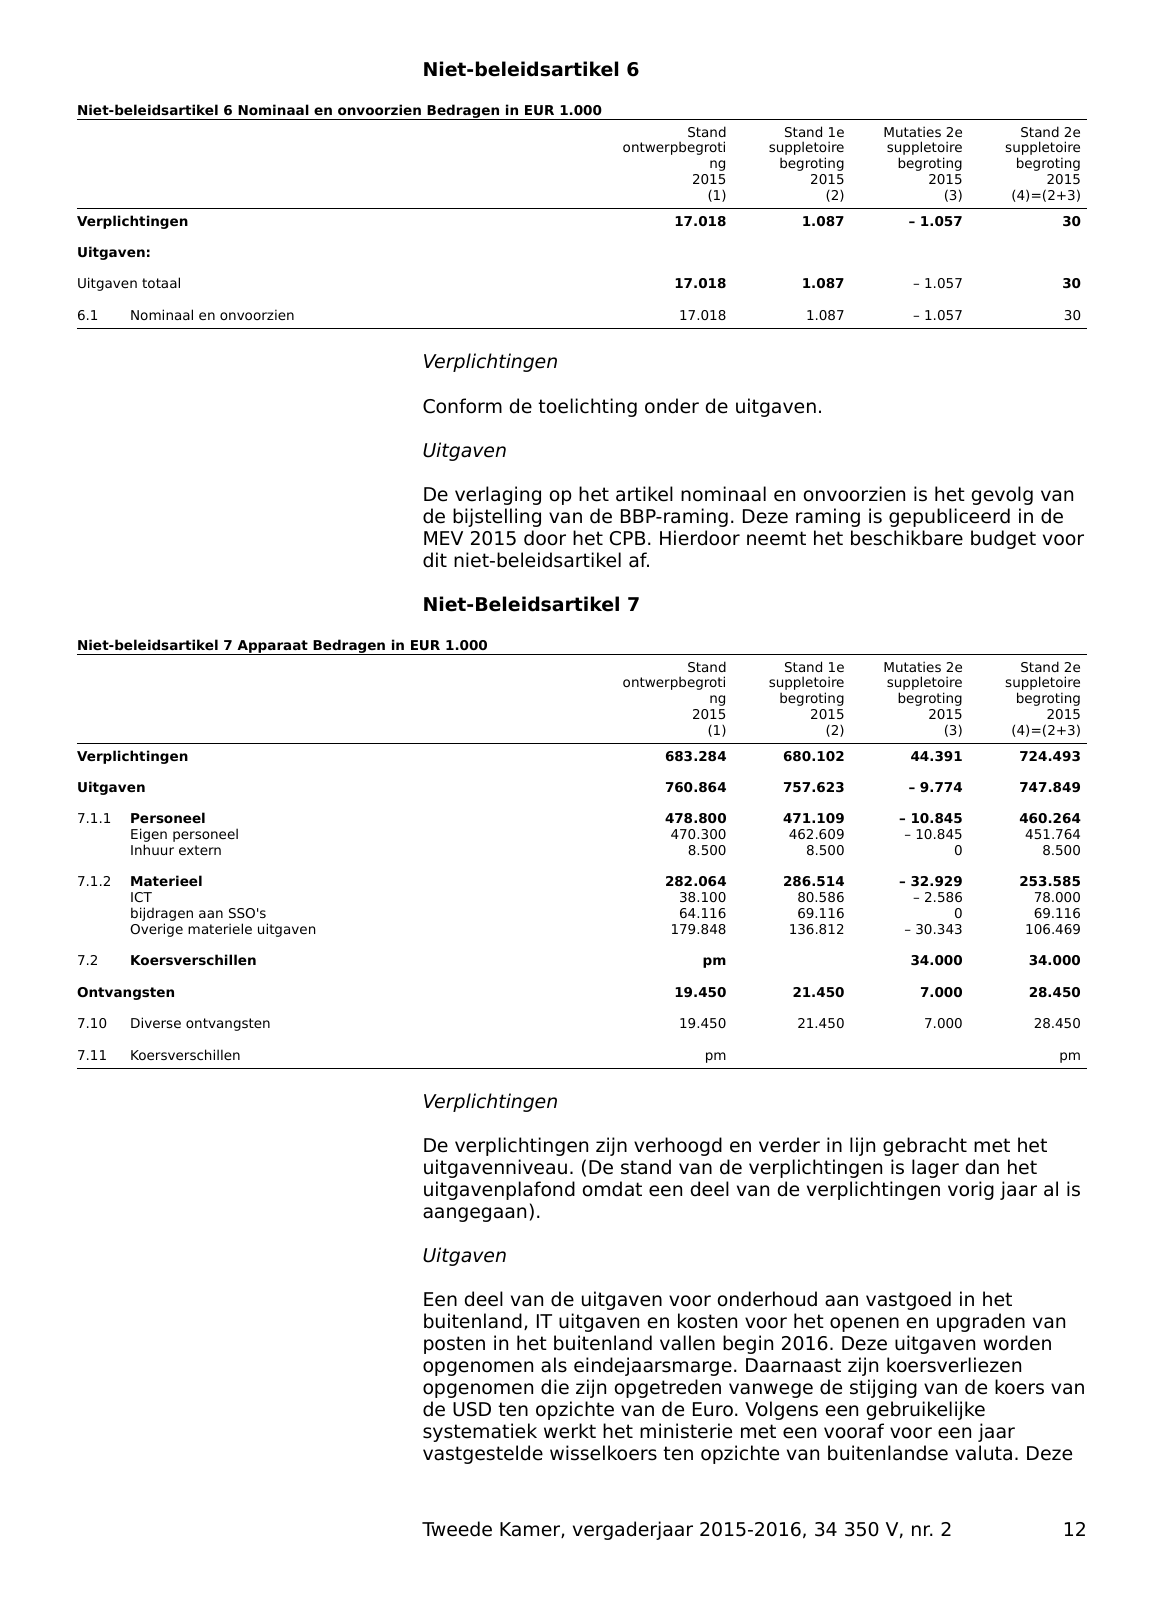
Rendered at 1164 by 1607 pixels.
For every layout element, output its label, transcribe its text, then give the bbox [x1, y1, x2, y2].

table_cell [850, 261, 968, 276]
table_cell 34.000 [850, 953, 968, 969]
table_cell 8.500 [732, 843, 850, 858]
table_cell 0 [850, 906, 968, 921]
subtitle Uitgaven [422, 1245, 1087, 1267]
table_cell [77, 292, 124, 308]
table_cell [732, 937, 850, 953]
table_cell [124, 969, 614, 984]
table_cell Verplichtingen [77, 209, 614, 229]
table_cell Overige materiele uitgaven [124, 921, 614, 937]
table_cell [850, 229, 968, 245]
table_cell 286.514 [732, 874, 850, 890]
table_cell [732, 1032, 850, 1047]
table_cell [614, 859, 732, 874]
table_cell [77, 120, 614, 208]
text Conform de toelichting onder de uitgaven. [422, 396, 1087, 418]
table_cell bijdragen aan SSO's [124, 906, 614, 921]
subtitle Uitgaven [422, 440, 1087, 462]
table_cell [732, 969, 850, 984]
table_cell [124, 859, 614, 874]
table_cell 21.450 [732, 1016, 850, 1032]
text Een deel van de uitgaven voor onderhoud aan vastgoed in het buitenland, IT uitgaven en kosten voor het openen en upgraden van posten in het buitenland vallen begin 2016. Deze uitgaven worden opgenomen als eindejaarsmarge. Daarnaast zijn koersverliezen opgenomen die zijn opgetreden vanwege de stijging van de koers van de USD ten opzichte van de Euro. Volgens een gebruikelijke systematiek werkt het ministerie met een vooraf voor een jaar vastgestelde wisselkoers ten opzichte van buitenlandse valuta. Deze [422, 1289, 1087, 1465]
table_header Niet-beleidsartikel 6 Nominaal en onvoorzien Bedragen in EUR 1.000 [77, 103, 1087, 119]
table_cell 0 [850, 843, 968, 858]
table_cell 30 [969, 308, 1087, 328]
table_cell 6.1 [77, 308, 124, 328]
table_cell 757.623 [732, 780, 850, 796]
table_cell [614, 796, 732, 811]
table_cell 30 [969, 209, 1087, 229]
table_cell [77, 906, 124, 921]
table_cell [969, 764, 1087, 780]
table_cell [77, 890, 124, 906]
table_cell [77, 261, 124, 276]
table_cell 683.284 [614, 744, 732, 764]
table_cell – 2.586 [850, 890, 968, 906]
table_cell 19.450 [614, 1016, 732, 1032]
table_cell [614, 1000, 732, 1016]
table_cell 64.116 [614, 906, 732, 921]
table_cell 44.391 [850, 744, 968, 764]
table_cell 1.087 [732, 209, 850, 229]
table_cell [850, 859, 968, 874]
table_cell [614, 261, 732, 276]
table_cell 462.609 [732, 827, 850, 843]
table_cell 7.10 [77, 1016, 124, 1032]
table_cell 760.864 [614, 780, 732, 796]
table_cell 80.586 [732, 890, 850, 906]
table_cell [124, 261, 614, 276]
table_cell 747.849 [969, 780, 1087, 796]
subtitle Niet-Beleidsartikel 7 [422, 594, 1087, 616]
table_cell pm [614, 1047, 732, 1068]
table_cell Stand 1e suppletoire begroting 2015 (2) [732, 120, 850, 208]
table_cell 69.116 [969, 906, 1087, 921]
table_cell [614, 937, 732, 953]
table_cell 78.000 [969, 890, 1087, 906]
table_cell Uitgaven [77, 780, 614, 796]
table_cell 19.450 [614, 984, 732, 1000]
table_cell 8.500 [614, 843, 732, 858]
table_cell Stand 2e suppletoire begroting 2015 (4)=(2+3) [969, 655, 1087, 743]
table_cell – 30.343 [850, 921, 968, 937]
table_cell [850, 1000, 968, 1016]
table_cell [614, 292, 732, 308]
table_cell 69.116 [732, 906, 850, 921]
table_cell [732, 953, 850, 969]
table_cell [124, 796, 614, 811]
text De verlaging op het artikel nominaal en onvoorzien is het gevolg van de bijstelling van de BBP-raming. Deze raming is gepubliceerd in de MEV 2015 door het CPB. Hierdoor neemt het beschikbare budget voor dit niet-beleidsartikel af. [422, 484, 1087, 572]
table_cell 478.800 [614, 811, 732, 827]
table_cell 21.450 [732, 984, 850, 1000]
table_cell Eigen personeel [124, 827, 614, 843]
table_cell [969, 796, 1087, 811]
subtitle Verplichtingen [422, 1091, 1087, 1113]
table_cell – 10.845 [850, 811, 968, 827]
table_cell [124, 229, 614, 245]
table_cell – 1.057 [850, 276, 968, 292]
table_cell pm [614, 953, 732, 969]
table_cell Personeel [124, 811, 614, 827]
table_cell [124, 1032, 614, 1047]
table_cell [969, 261, 1087, 276]
table_cell [77, 655, 614, 743]
table_cell [732, 229, 850, 245]
table_cell Diverse ontvangsten [124, 1016, 614, 1032]
table_cell [850, 292, 968, 308]
table_cell [732, 1000, 850, 1016]
table_cell [969, 859, 1087, 874]
table_cell [77, 937, 124, 953]
table_cell [969, 1000, 1087, 1016]
table_cell [732, 796, 850, 811]
table_cell 7.1.2 [77, 874, 124, 890]
table_cell 17.018 [614, 276, 732, 292]
table_cell – 9.774 [850, 780, 968, 796]
table_cell [614, 245, 732, 261]
table_cell – 1.057 [850, 209, 968, 229]
table_cell [124, 937, 614, 953]
table_cell – 32.929 [850, 874, 968, 890]
table_cell Uitgaven: [77, 245, 614, 261]
table_cell Ontvangsten [77, 984, 614, 1000]
table_cell 7.1.1 [77, 811, 124, 827]
table_cell [732, 764, 850, 780]
table_cell [969, 229, 1087, 245]
table_cell [850, 796, 968, 811]
table_cell Inhuur extern [124, 843, 614, 858]
table_cell 136.812 [732, 921, 850, 937]
table_cell [732, 245, 850, 261]
table_cell [850, 1047, 968, 1068]
table_cell 30 [969, 276, 1087, 292]
table_cell [614, 764, 732, 780]
text De verplichtingen zijn verhoogd en verder in lijn gebracht met het uitgavenniveau. (De stand van de verplichtingen is lager dan het uitgavenplafond omdat een deel van de verplichtingen vorig jaar al is aangegaan). [422, 1135, 1087, 1223]
table_cell ICT [124, 890, 614, 906]
table_cell 1.087 [732, 276, 850, 292]
table_cell [850, 1032, 968, 1047]
table_cell Koersverschillen [124, 953, 614, 969]
table_cell 680.102 [732, 744, 850, 764]
table_cell 7.11 [77, 1047, 124, 1068]
table_cell Stand ontwerpbegroting 2015 (1) [614, 655, 732, 743]
table_cell Koersverschillen [124, 1047, 614, 1068]
table_cell [77, 1032, 124, 1047]
table_cell 28.450 [969, 1016, 1087, 1032]
table_cell [77, 796, 124, 811]
table_cell Verplichtingen [77, 744, 614, 764]
table_cell [77, 843, 124, 858]
table_cell 460.264 [969, 811, 1087, 827]
table_cell 253.585 [969, 874, 1087, 890]
table_cell [77, 1000, 124, 1016]
table_cell [614, 969, 732, 984]
table_cell 7.000 [850, 1016, 968, 1032]
table_cell [732, 1047, 850, 1068]
table_cell 7.000 [850, 984, 968, 1000]
table_cell pm [969, 1047, 1087, 1068]
table_cell [124, 1000, 614, 1016]
table_cell 470.300 [614, 827, 732, 843]
table_cell [77, 921, 124, 937]
table_cell 282.064 [614, 874, 732, 890]
table_cell 17.018 [614, 308, 732, 328]
subtitle Verplichtingen [422, 351, 1087, 373]
table_cell [850, 245, 968, 261]
table_cell 28.450 [969, 984, 1087, 1000]
table_cell [969, 1032, 1087, 1047]
table_cell [732, 261, 850, 276]
table_header Niet-beleidsartikel 7 Apparaat Bedragen in EUR 1.000 [77, 638, 1087, 654]
table_cell [124, 292, 614, 308]
table_cell Nominaal en onvoorzien [124, 308, 614, 328]
table_cell [732, 859, 850, 874]
table_cell [124, 764, 614, 780]
table_cell 106.469 [969, 921, 1087, 937]
table_cell [969, 969, 1087, 984]
table_cell [77, 969, 124, 984]
table_cell 179.848 [614, 921, 732, 937]
table_cell [969, 937, 1087, 953]
table_cell 8.500 [969, 843, 1087, 858]
table_cell [732, 292, 850, 308]
table_cell [77, 229, 124, 245]
table_cell [850, 937, 968, 953]
table_cell [614, 229, 732, 245]
table_cell [77, 764, 124, 780]
subtitle Niet-beleidsartikel 6 [422, 59, 1087, 81]
table_cell Materieel [124, 874, 614, 890]
table_cell 724.493 [969, 744, 1087, 764]
table_cell Stand 2e suppletoire begroting 2015 (4)=(2+3) [969, 120, 1087, 208]
table_cell 7.2 [77, 953, 124, 969]
table_cell – 10.845 [850, 827, 968, 843]
table_cell [850, 969, 968, 984]
table_cell 451.764 [969, 827, 1087, 843]
table_cell [969, 292, 1087, 308]
table_cell – 1.057 [850, 308, 968, 328]
table_cell Uitgaven totaal [77, 276, 614, 292]
table_cell [850, 764, 968, 780]
table_cell 471.109 [732, 811, 850, 827]
table_cell [969, 245, 1087, 261]
table_cell 17.018 [614, 209, 732, 229]
table_cell [77, 859, 124, 874]
table_cell 1.087 [732, 308, 850, 328]
table_cell [614, 1032, 732, 1047]
table_cell Mutaties 2e suppletoire begroting 2015 (3) [850, 655, 968, 743]
table_cell [77, 827, 124, 843]
table_cell Stand ontwerpbegroting 2015 (1) [614, 120, 732, 208]
table_cell 38.100 [614, 890, 732, 906]
table_cell 34.000 [969, 953, 1087, 969]
table_cell Stand 1e suppletoire begroting 2015 (2) [732, 655, 850, 743]
table_cell Mutaties 2e suppletoire begroting 2015 (3) [850, 120, 968, 208]
